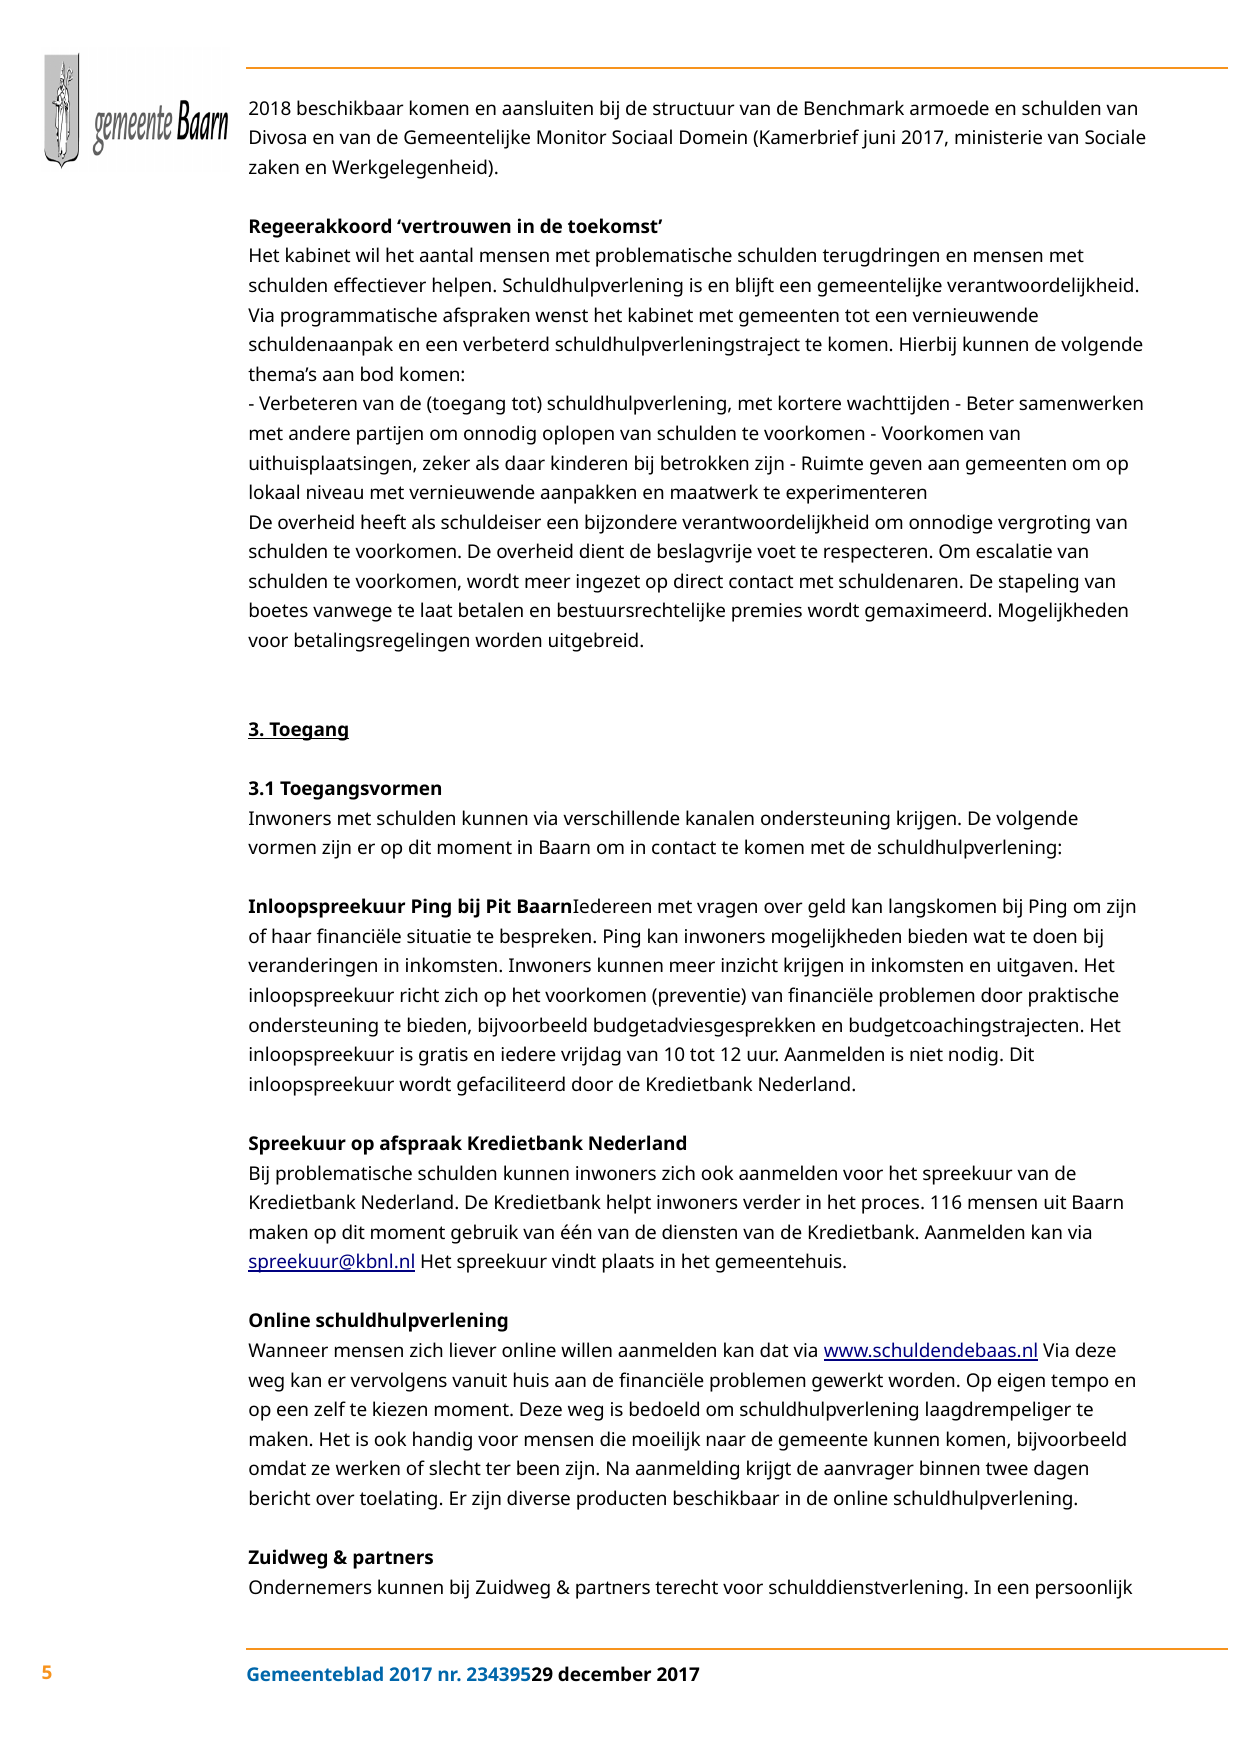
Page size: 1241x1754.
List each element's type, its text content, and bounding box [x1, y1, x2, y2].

text 3.1 Toegangsvormen [248, 775, 1152, 801]
text Regeerakkoord ‘vertrouwen in de toekomst’ [248, 213, 1152, 239]
text - Verbeteren van de (toegang tot) schuldhulpverlening, met kortere wachttijden - Beter samenwerken met andere partijen om onnodig oplopen van schulden te voorkomen - Voorkomen van uithuisplaatsingen, zeker als daar kinderen bij betrokken zijn - Ruimte geven aan gemeenten om op lokaal niveau met vernieuwende aanpakken en maatwerk te experimenteren [248, 391, 1152, 505]
text Wanneer mensen zich liever online willen aanmelden kan dat via www.schuldendebaas.nl Via deze weg kan er vervolgens vanuit huis aan de financiële problemen gewerkt worden. Op eigen tempo en op een zelf te kiezen moment. Deze weg is bedoeld om schuldhulpverlening laagdrempeliger te maken. Het is ook handig voor mensen die moeilijk naar de gemeente kunnen komen, bijvoorbeeld omdat ze werken of slecht ter been zijn. Na aanmelding krijgt de aanvrager binnen twee dagen bericht over toelating. Er zijn diverse producten beschikbaar in de online schuldhulpverlening. [248, 1337, 1152, 1511]
text Ondernemers kunnen bij Zuidweg & partners terecht voor schulddienstverlening. In een persoonlijk [248, 1574, 1152, 1600]
text Online schuldhulpverlening [248, 1308, 1152, 1333]
text Het kabinet wil het aantal mensen met problematische schulden terugdringen en mensen met schulden effectiever helpen. Schuldhulpverlening is en blijft een gemeentelijke verantwoordelijkheid. Via programmatische afspraken wenst het kabinet met gemeenten tot een vernieuwende schuldenaanpak en een verbeterd schuldhulpverleningstraject te komen. Hierbij kunnen de volgende thema’s aan bod komen: [248, 243, 1152, 387]
text 3. Toegang [248, 716, 1152, 742]
text De overheid heeft als schuldeiser een bijzondere verantwoordelijkheid om onnodige vergroting van schulden te voorkomen. De overheid dient de beslagvrije voet te respecteren. Om escalatie van schulden te voorkomen, wordt meer ingezet op direct contact met schuldenaren. De stapeling van boetes vanwege te laat betalen en bestuursrechtelijke premies wordt gemaximeerd. Mogelijkheden voor betalingsregelingen worden uitgebreid. [248, 509, 1152, 653]
text 2018 beschikbaar komen en aansluiten bij de structuur van de Benchmark armoede en schulden van Divosa en van de Gemeentelijke Monitor Sociaal Domein (Kamerbrief juni 2017, ministerie van Sociale zaken en Werkgelegenheid). [248, 95, 1152, 180]
picture [41, 47, 231, 172]
text Inloopspreekuur Ping bij Pit BaarnIedereen met vragen over geld kan langskomen bij Ping om zijn of haar financiële situatie te bespreken. Ping kan inwoners mogelijkheden bieden wat te doen bij veranderingen in inkomsten. Inwoners kunnen meer inzicht krijgen in inkomsten en uitgaven. Het inloopspreekuur richt zich op het voorkomen (preventie) van financiële problemen door praktische ondersteuning te bieden, bijvoorbeeld budgetadviesgesprekken en budgetcoachingstrajecten. Het inloopspreekuur is gratis en iedere vrijdag van 10 tot 12 uur. Aanmelden is niet nodig. Dit inloopspreekuur wordt gefaciliteerd door de Kredietbank Nederland. [248, 893, 1152, 1097]
text Inwoners met schulden kunnen via verschillende kanalen ondersteuning krijgen. De volgende vormen zijn er op dit moment in Baarn om in contact te komen met de schuldhulpverlening: [248, 805, 1152, 860]
text Spreekuur op afspraak Kredietbank Nederland [248, 1130, 1152, 1156]
text Zuidweg & partners [248, 1544, 1152, 1570]
text Bij problematische schulden kunnen inwoners zich ook aanmelden voor het spreekuur van de Kredietbank Nederland. De Kredietbank helpt inwoners verder in het proces. 116 mensen uit Baarn maken op dit moment gebruik van één van de diensten van de Kredietbank. Aanmelden kan via spreekuur@kbnl.nl Het spreekuur vindt plaats in het gemeentehuis. [248, 1160, 1152, 1274]
